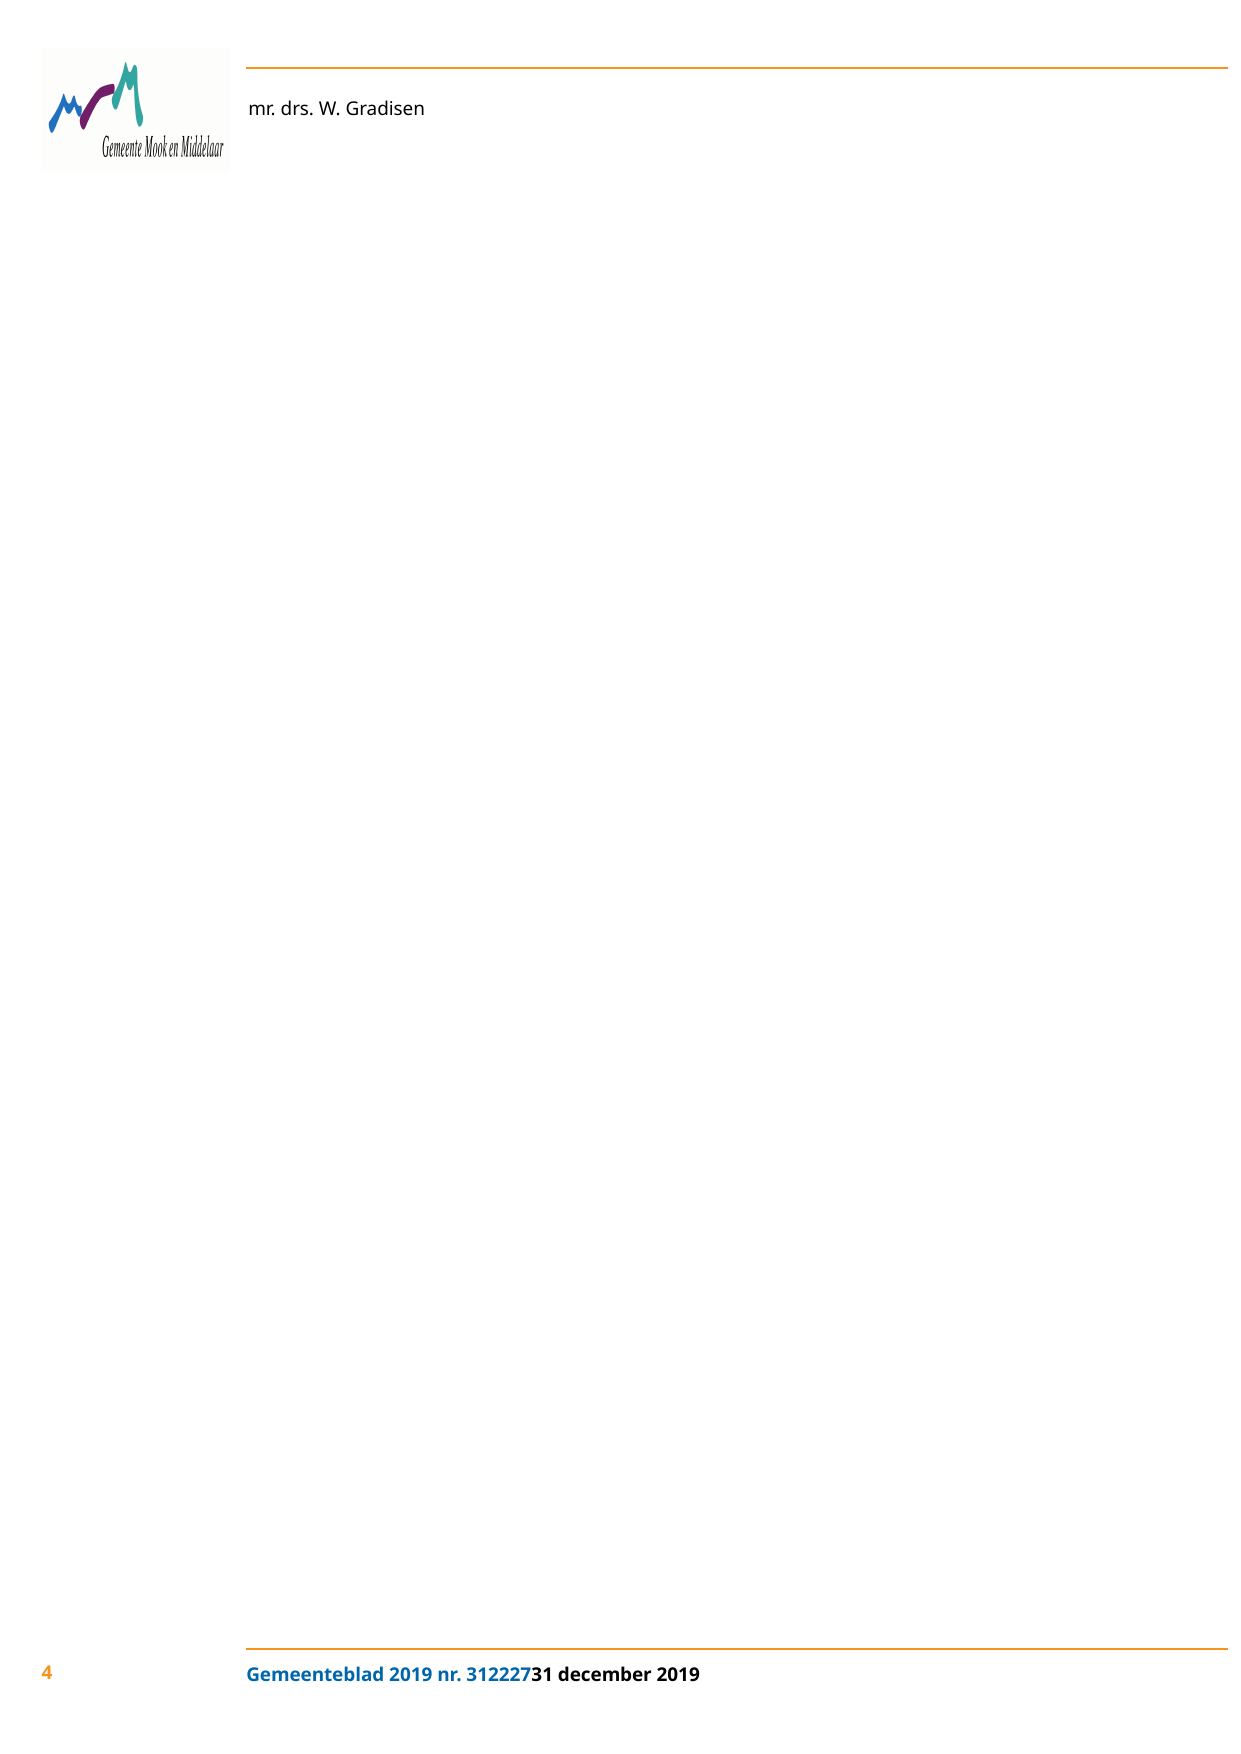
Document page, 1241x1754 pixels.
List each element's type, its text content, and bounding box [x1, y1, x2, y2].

text mr. drs. W. Gradisen [248, 95, 1152, 121]
picture [41, 47, 231, 172]
